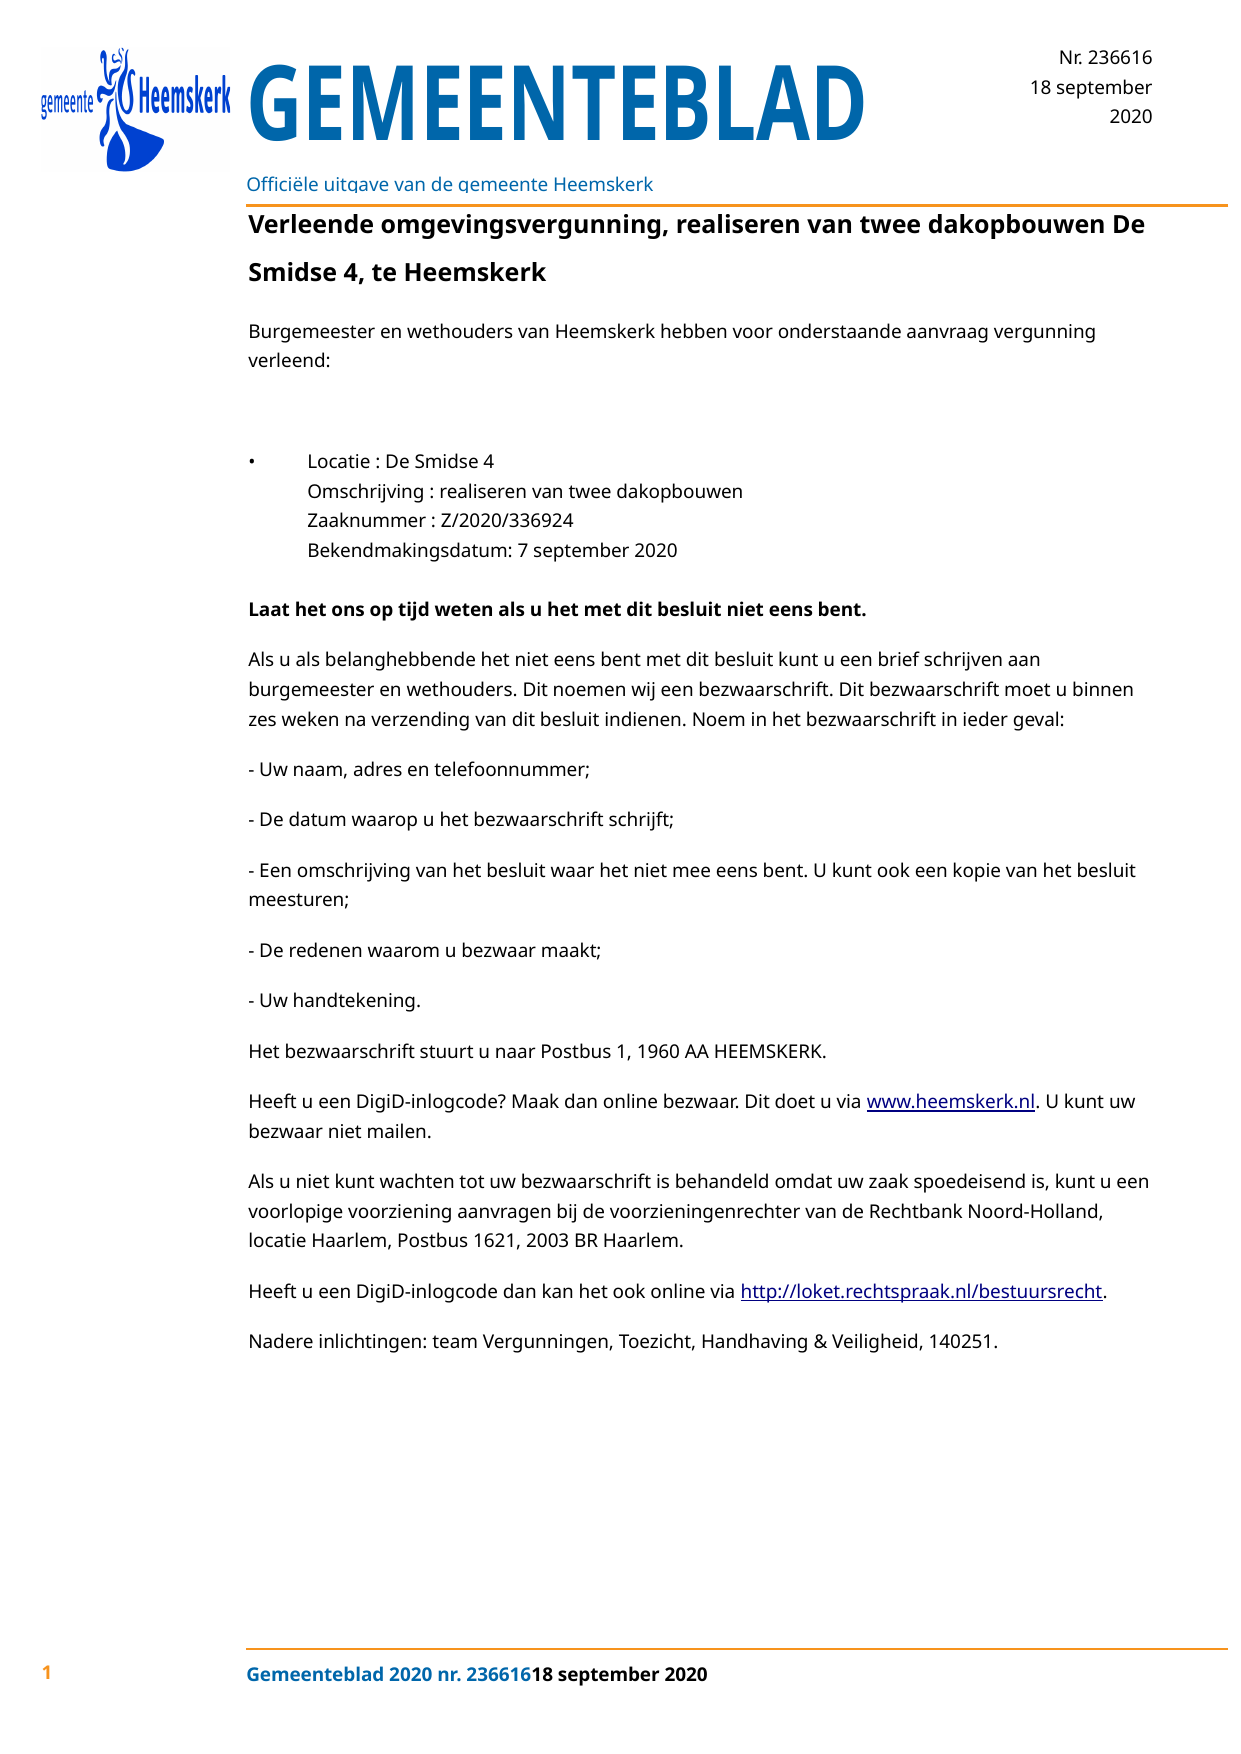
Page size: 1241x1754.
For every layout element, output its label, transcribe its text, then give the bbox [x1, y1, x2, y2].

list Zaaknummer : Z/2020/336924 [248, 507, 1152, 533]
text Als u niet kunt wachten tot uw bezwaarschrift is behandeld omdat uw zaak spoedeisend is, kunt u een voorlopige voorziening aanvragen bij de voorzieningenrechter van de Rechtbank Noord-Holland, locatie Haarlem, Postbus 1621, 2003 BR Haarlem. [248, 1168, 1152, 1253]
text Laat het ons op tijd weten als u het met dit besluit niet eens bent. [248, 596, 1152, 622]
list Locatie : De Smidse 4 [248, 448, 1152, 474]
text - Uw handtekening. [248, 987, 1152, 1013]
text - Uw naam, adres en telefoonnummer; [248, 756, 1152, 782]
text Als u als belanghebbende het niet eens bent met dit besluit kunt u een brief schrijven aan burgemeester en wethouders. Dit noemen wij een bezwaarschrift. Dit bezwaarschrift moet u binnen zes weken na verzending van dit besluit indienen. Noem in het bezwaarschrift in ieder geval: [248, 647, 1152, 732]
list Bekendmakingsdatum: 7 september 2020 [248, 537, 1152, 563]
text Burgemeester en wethouders van Heemskerk hebben voor onderstaande aanvraag vergunning verleend: [248, 318, 1152, 373]
text - De datum waarop u het bezwaarschrift schrijft; [248, 807, 1152, 832]
text Heeft u een DigiD-inlogcode? Maak dan online bezwaar. Dit doet u via www.heemskerk.nl. U kunt uw bezwaar niet mailen. [248, 1088, 1152, 1144]
text Nadere inlichtingen: team Vergunningen, Toezicht, Handhaving & Veiligheid, 140251. [248, 1328, 1152, 1354]
text Heeft u een DigiD-inlogcode dan kan het ook online via http://loket.rechtspraak.nl/bestuursrecht. [248, 1278, 1152, 1304]
text Verleende omgevingsvergunning, realiseren van twee dakopbouwen De Smidse 4, te Heemskerk [248, 207, 1152, 288]
text Het bezwaarschrift stuurt u naar Postbus 1, 1960 AA HEEMSKERK. [248, 1038, 1152, 1064]
text - Een omschrijving van het besluit waar het niet mee eens bent. U kunt ook een kopie van het besluit meesturen; [248, 857, 1152, 912]
text - De redenen waarom u bezwaar maakt; [248, 937, 1152, 963]
list Omschrijving : realiseren van twee dakopbouwen [248, 478, 1152, 504]
picture [41, 47, 231, 172]
